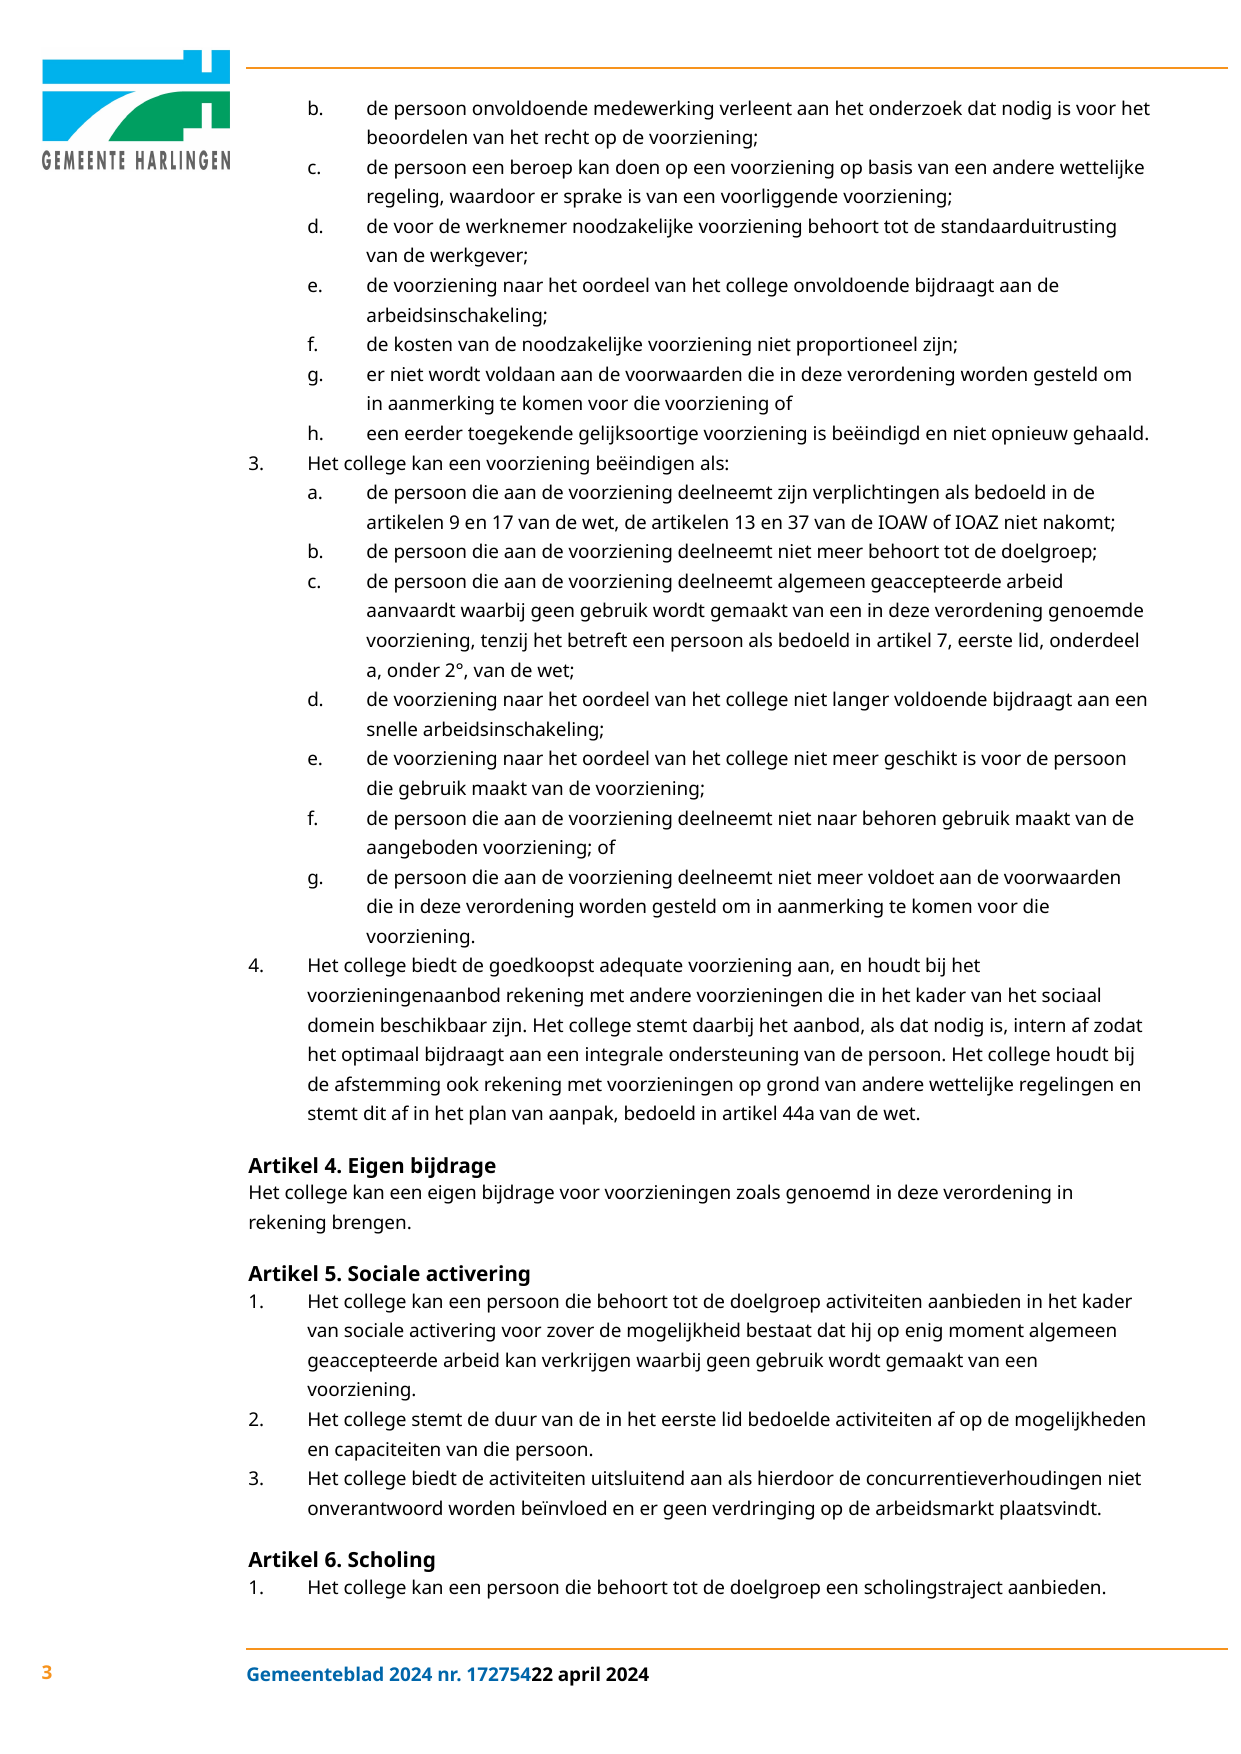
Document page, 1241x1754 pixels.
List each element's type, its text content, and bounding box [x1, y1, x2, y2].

list een eerder toegekende gelijksoortige voorziening is beëindigd en niet opnieuw gehaald. [307, 420, 1152, 446]
list de persoon die aan de voorziening deelneemt niet meer voldoet aan de voorwaarden die in deze verordening worden gesteld om in aanmerking te komen voor die voorziening. [307, 864, 1152, 949]
list de persoon die aan de voorziening deelneemt algemeen geaccepteerde arbeid aanvaardt waarbij geen gebruik wordt gemaakt van een in deze verordening genoemde voorziening, tenzij het betreft een persoon als bedoeld in artikel 7, eerste lid, onderdeel a, onder 2°, van de wet; [307, 568, 1152, 683]
text Artikel 5. Sociale activering [248, 1259, 1152, 1288]
list de persoon onvoldoende medewerking verleent aan het onderzoek dat nodig is voor het beoordelen van het recht op de voorziening; [307, 95, 1152, 150]
list de persoon die aan de voorziening deelneemt niet meer behoort tot de doelgroep; [307, 538, 1152, 564]
list Het college biedt de goedkoopst adequate voorziening aan, en houdt bij het voorzieningenaanbod rekening met andere voorzieningen die in het kader van het sociaal domein beschikbaar zijn. Het college stemt daarbij het aanbod, als dat nodig is, intern af zodat het optimaal bijdraagt aan een integrale ondersteuning van de persoon. Het college houdt bij de afstemming ook rekening met voorzieningen op grond van andere wettelijke regelingen en stemt dit af in het plan van aanpak, bedoeld in artikel 44a van de wet. [248, 953, 1152, 1126]
text Artikel 6. Scholing [248, 1545, 1152, 1574]
list Het college biedt de activiteiten uitsluitend aan als hierdoor de concurrentieverhoudingen niet onverantwoord worden beïnvloed en er geen verdringing op de arbeidsmarkt plaatsvindt. [248, 1465, 1152, 1521]
list er niet wordt voldaan aan de voorwaarden die in deze verordening worden gesteld om in aanmerking te komen voor die voorziening of [307, 361, 1152, 416]
list de persoon een beroep kan doen op een voorziening op basis van een andere wettelijke regeling, waardoor er sprake is van een voorliggende voorziening; [307, 154, 1152, 209]
list Het college kan een voorziening beëindigen als: [248, 450, 1152, 476]
list de voorziening naar het oordeel van het college niet langer voldoende bijdraagt aan een snelle arbeidsinschakeling; [307, 686, 1152, 742]
text Artikel 4. Eigen bijdrage [248, 1151, 1152, 1179]
list Het college stemt de duur van de in het eerste lid bedoelde activiteiten af op de mogelijkheden en capaciteiten van die persoon. [248, 1406, 1152, 1462]
list de voorziening naar het oordeel van het college niet meer geschikt is voor de persoon die gebruik maakt van de voorziening; [307, 746, 1152, 801]
list Het college kan een persoon die behoort tot de doelgroep een scholingstraject aanbieden. [248, 1574, 1152, 1599]
list de persoon die aan de voorziening deelneemt niet naar behoren gebruik maakt van de aangeboden voorziening; of [307, 805, 1152, 860]
list de persoon die aan de voorziening deelneemt zijn verplichtingen als bedoeld in de artikelen 9 en 17 van de wet, de artikelen 13 en 37 van de IOAW of IOAZ niet nakomt; [307, 479, 1152, 535]
list de voorziening naar het oordeel van het college onvoldoende bijdraagt aan de arbeidsinschakeling; [307, 272, 1152, 328]
list de kosten van de noodzakelijke voorziening niet proportioneel zijn; [307, 331, 1152, 357]
list de voor de werknemer noodzakelijke voorziening behoort tot de standaarduitrusting van de werkgever; [307, 213, 1152, 268]
text Het college kan een eigen bijdrage voor voorzieningen zoals genoemd in deze verordening in rekening brengen. [248, 1179, 1152, 1235]
list Het college kan een persoon die behoort tot de doelgroep activiteiten aanbieden in het kader van sociale activering voor zover de mogelijkheid bestaat dat hij op enig moment algemeen geaccepteerde arbeid kan verkrijgen waarbij geen gebruik wordt gemaakt van een voorziening. [248, 1288, 1152, 1402]
picture [41, 47, 231, 172]
